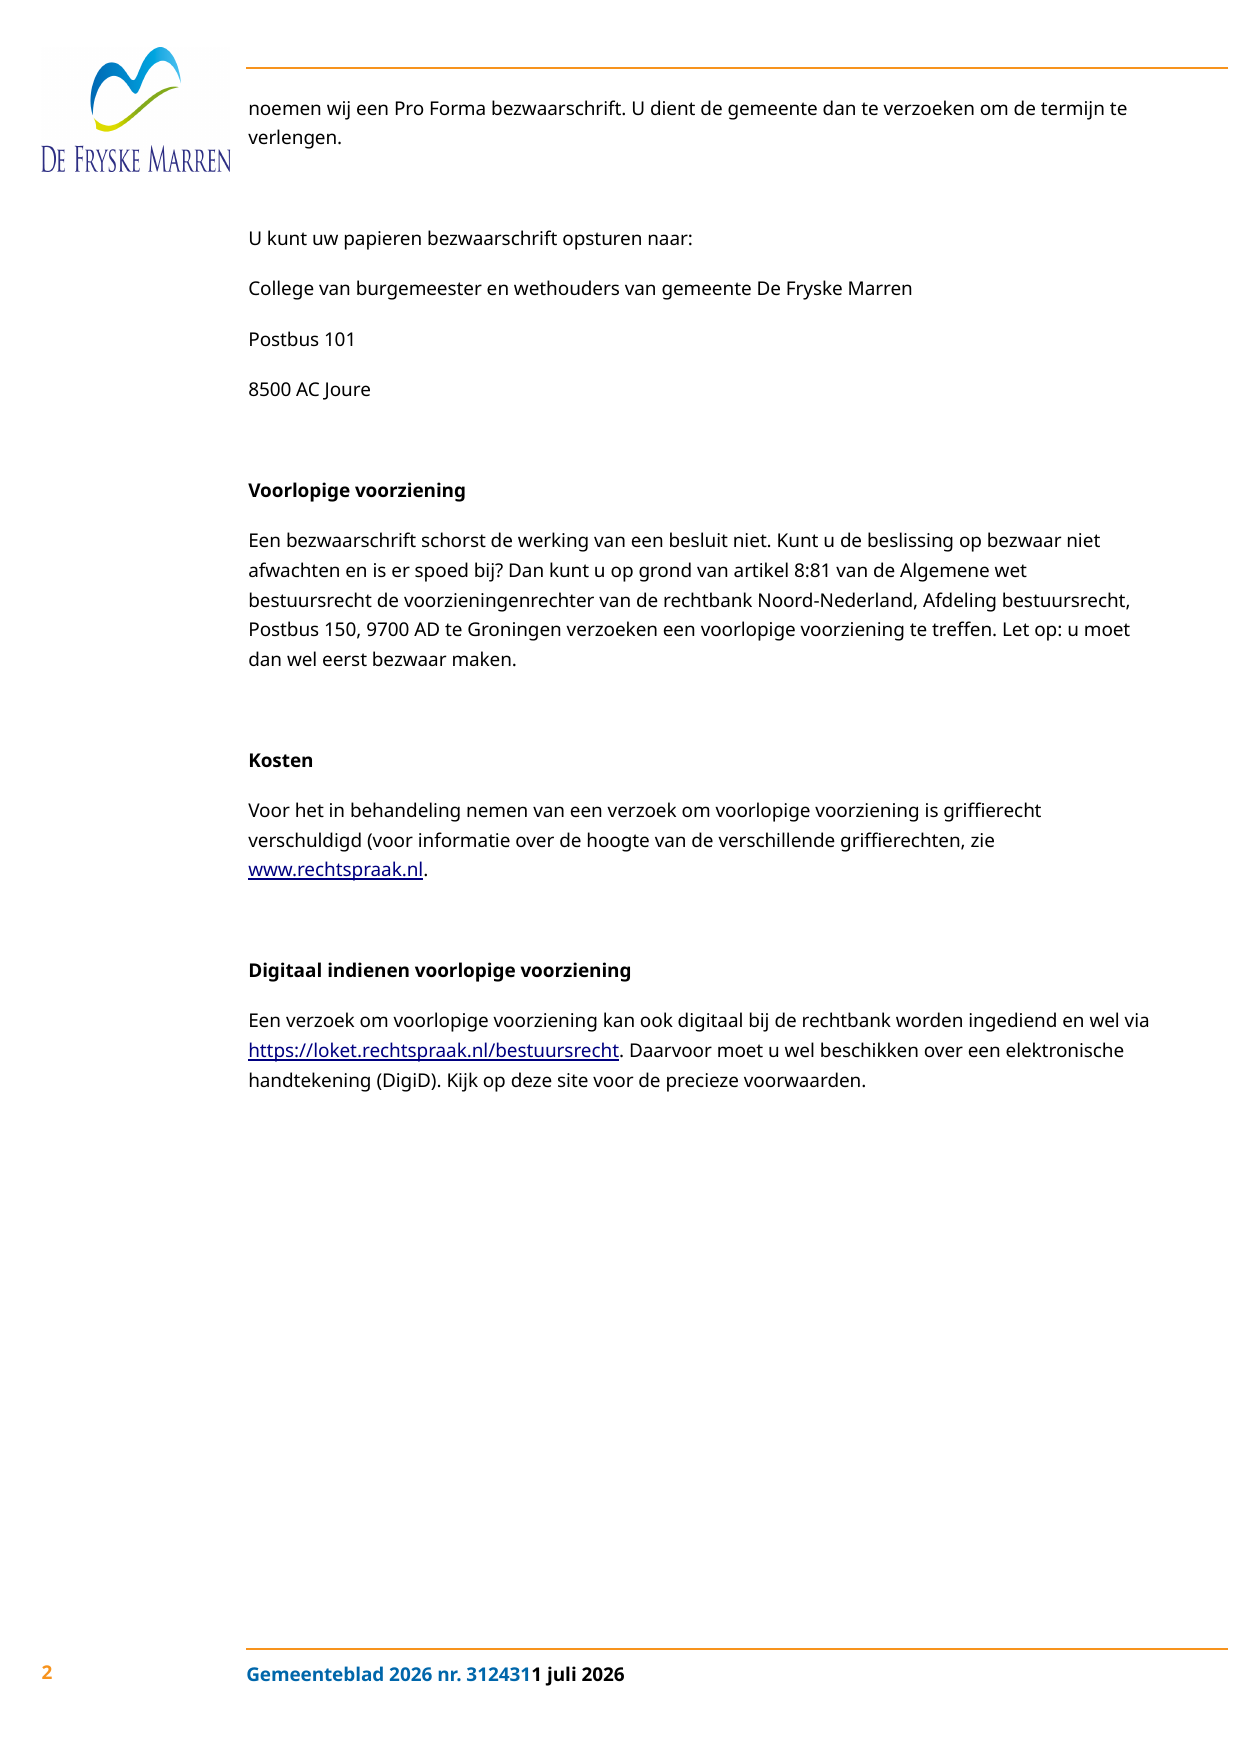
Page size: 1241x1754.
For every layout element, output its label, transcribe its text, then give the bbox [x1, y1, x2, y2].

text Een verzoek om voorlopige voorziening kan ook digitaal bij de rechtbank worden ingediend en wel via https://loket.rechtspraak.nl/bestuursrecht. Daarvoor moet u wel beschikken over een elektronische handtekening (DigiD). Kijk op deze site voor de precieze voorwaarden. [248, 1008, 1152, 1093]
text Een bezwaarschrift schorst de werking van een besluit niet. Kunt u de beslissing op bezwaar niet afwachten en is er spoed bij? Dan kunt u op grond van artikel 8:81 van de Algemene wet bestuursrecht de voorzieningenrechter van de rechtbank Noord-Nederland, Afdeling bestuursrecht, Postbus 150, 9700 AD te Groningen verzoeken een voorlopige voorziening te treffen. Let op: u moet dan wel eerst bezwaar maken. [248, 528, 1152, 672]
text Digitaal indienen voorlopige voorziening [248, 957, 1152, 983]
text noemen wij een Pro Forma bezwaarschrift. U dient de gemeente dan te verzoeken om de termijn te verlengen. [248, 95, 1152, 150]
text Kosten [248, 747, 1152, 773]
text 8500 AC Joure [248, 376, 1152, 402]
picture [41, 47, 231, 172]
text U kunt uw papieren bezwaarschrift opsturen naar: [248, 225, 1152, 251]
text College van burgemeester en wethouders van gemeente De Fryske Marren [248, 276, 1152, 301]
text Voorlopige voorziening [248, 477, 1152, 503]
text Postbus 101 [248, 326, 1152, 352]
text Voor het in behandeling nemen van een verzoek om voorlopige voorziening is griffierecht verschuldigd (voor informatie over de hoogte van de verschillende griffierechten, zie www.rechtspraak.nl. [248, 797, 1152, 882]
